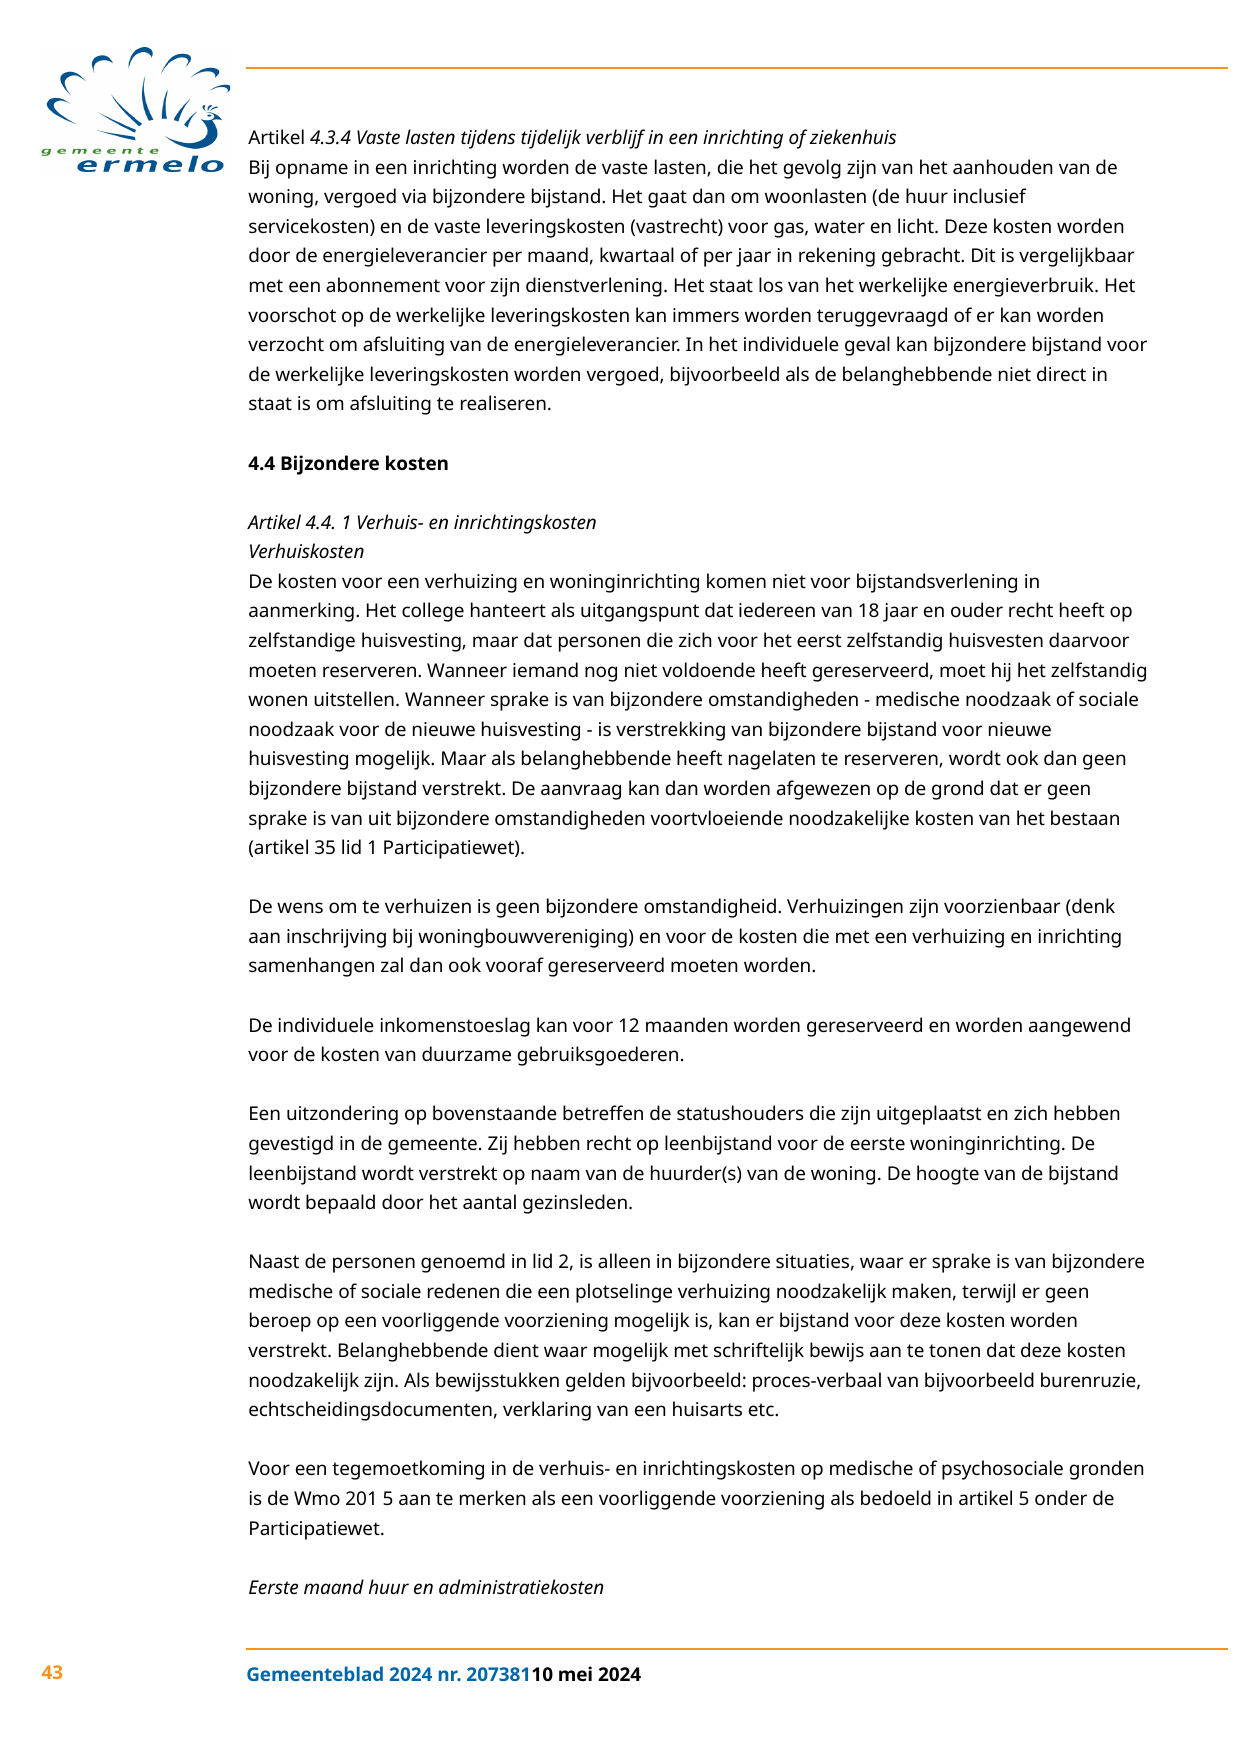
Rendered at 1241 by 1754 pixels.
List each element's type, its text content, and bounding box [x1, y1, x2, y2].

text Een uitzondering op bovenstaande betreffen de statushouders die zijn uitgeplaatst en zich hebben gevestigd in de gemeente. Zij hebben recht op leenbijstand voor de eerste woninginrichting. De leenbijstand wordt verstrekt op naam van de huurder(s) van de woning. De hoogte van de bijstand wordt bepaald door het aantal gezinsleden. [248, 1101, 1152, 1215]
text De wens om te verhuizen is geen bijzondere omstandigheid. Verhuizingen zijn voorzienbaar (denk aan inschrijving bij woningbouwvereniging) en voor de kosten die met een verhuizing en inrichting samenhangen zal dan ook vooraf gereserveerd moeten worden. [248, 893, 1152, 978]
picture [41, 47, 231, 172]
text Artikel 4.3.4 Vaste lasten tijdens tijdelijk verblijf in een inrichting of ziekenhuis [248, 124, 1152, 150]
text Artikel 4.4. 1 Verhuis- en inrichtingskosten [248, 509, 1152, 535]
text Naast de personen genoemd in lid 2, is alleen in bijzondere situaties, waar er sprake is van bijzondere medische of sociale redenen die een plotselinge verhuizing noodzakelijk maken, terwijl er geen beroep op een voorliggende voorziening mogelijk is, kan er bijstand voor deze kosten worden verstrekt. Belanghebbende dient waar mogelijk met schriftelijk bewijs aan te tonen dat deze kosten noodzakelijk zijn. Als bewijsstukken gelden bijvoorbeeld: proces-verbaal van bijvoorbeeld burenruzie, echtscheidingsdocumenten, verklaring van een huisarts etc. [248, 1248, 1152, 1422]
text Verhuiskosten [248, 538, 1152, 564]
text De individuele inkomenstoeslag kan voor 12 maanden worden gereserveerd en worden aangewend voor de kosten van duurzame gebruiksgoederen. [248, 1012, 1152, 1067]
text De kosten voor een verhuizing en woninginrichting komen niet voor bijstandsverlening in aanmerking. Het college hanteert als uitgangspunt dat iedereen van 18 jaar en ouder recht heeft op zelfstandige huisvesting, maar dat personen die zich voor het eerst zelfstandig huisvesten daarvoor moeten reserveren. Wanneer iemand nog niet voldoende heeft gereserveerd, moet hij het zelfstandig wonen uitstellen. Wanneer sprake is van bijzondere omstandigheden - medische noodzaak of sociale noodzaak voor de nieuwe huisvesting - is verstrekking van bijzondere bijstand voor nieuwe huisvesting mogelijk. Maar als belanghebbende heeft nagelaten te reserveren, wordt ook dan geen bijzondere bijstand verstrekt. De aanvraag kan dan worden afgewezen op de grond dat er geen sprake is van uit bijzondere omstandigheden voortvloeiende noodzakelijke kosten van het bestaan (artikel 35 lid 1 Participatiewet). [248, 568, 1152, 860]
text Eerste maand huur en administratiekosten [248, 1574, 1152, 1600]
text Voor een tegemoetkoming in de verhuis- en inrichtingskosten op medische of psychosociale gronden is de Wmo 201 5 aan te merken als een voorliggende voorziening als bedoeld in artikel 5 onder de Participatiewet. [248, 1456, 1152, 1541]
text Bij opname in een inrichting worden de vaste lasten, die het gevolg zijn van het aanhouden van de woning, vergoed via bijzondere bijstand. Het gaat dan om woonlasten (de huur inclusief servicekosten) en de vaste leveringskosten (vastrecht) voor gas, water en licht. Deze kosten worden door de energieleverancier per maand, kwartaal of per jaar in rekening gebracht. Dit is vergelijkbaar met een abonnement voor zijn dienstverlening. Het staat los van het werkelijke energieverbruik. Het voorschot op de werkelijke leveringskosten kan immers worden teruggevraagd of er kan worden verzocht om afsluiting van de energieleverancier. In het individuele geval kan bijzondere bijstand voor de werkelijke leveringskosten worden vergoed, bijvoorbeeld als de belanghebbende niet direct in staat is om afsluiting te realiseren. [248, 154, 1152, 416]
text 4.4 Bijzondere kosten [248, 450, 1152, 476]
